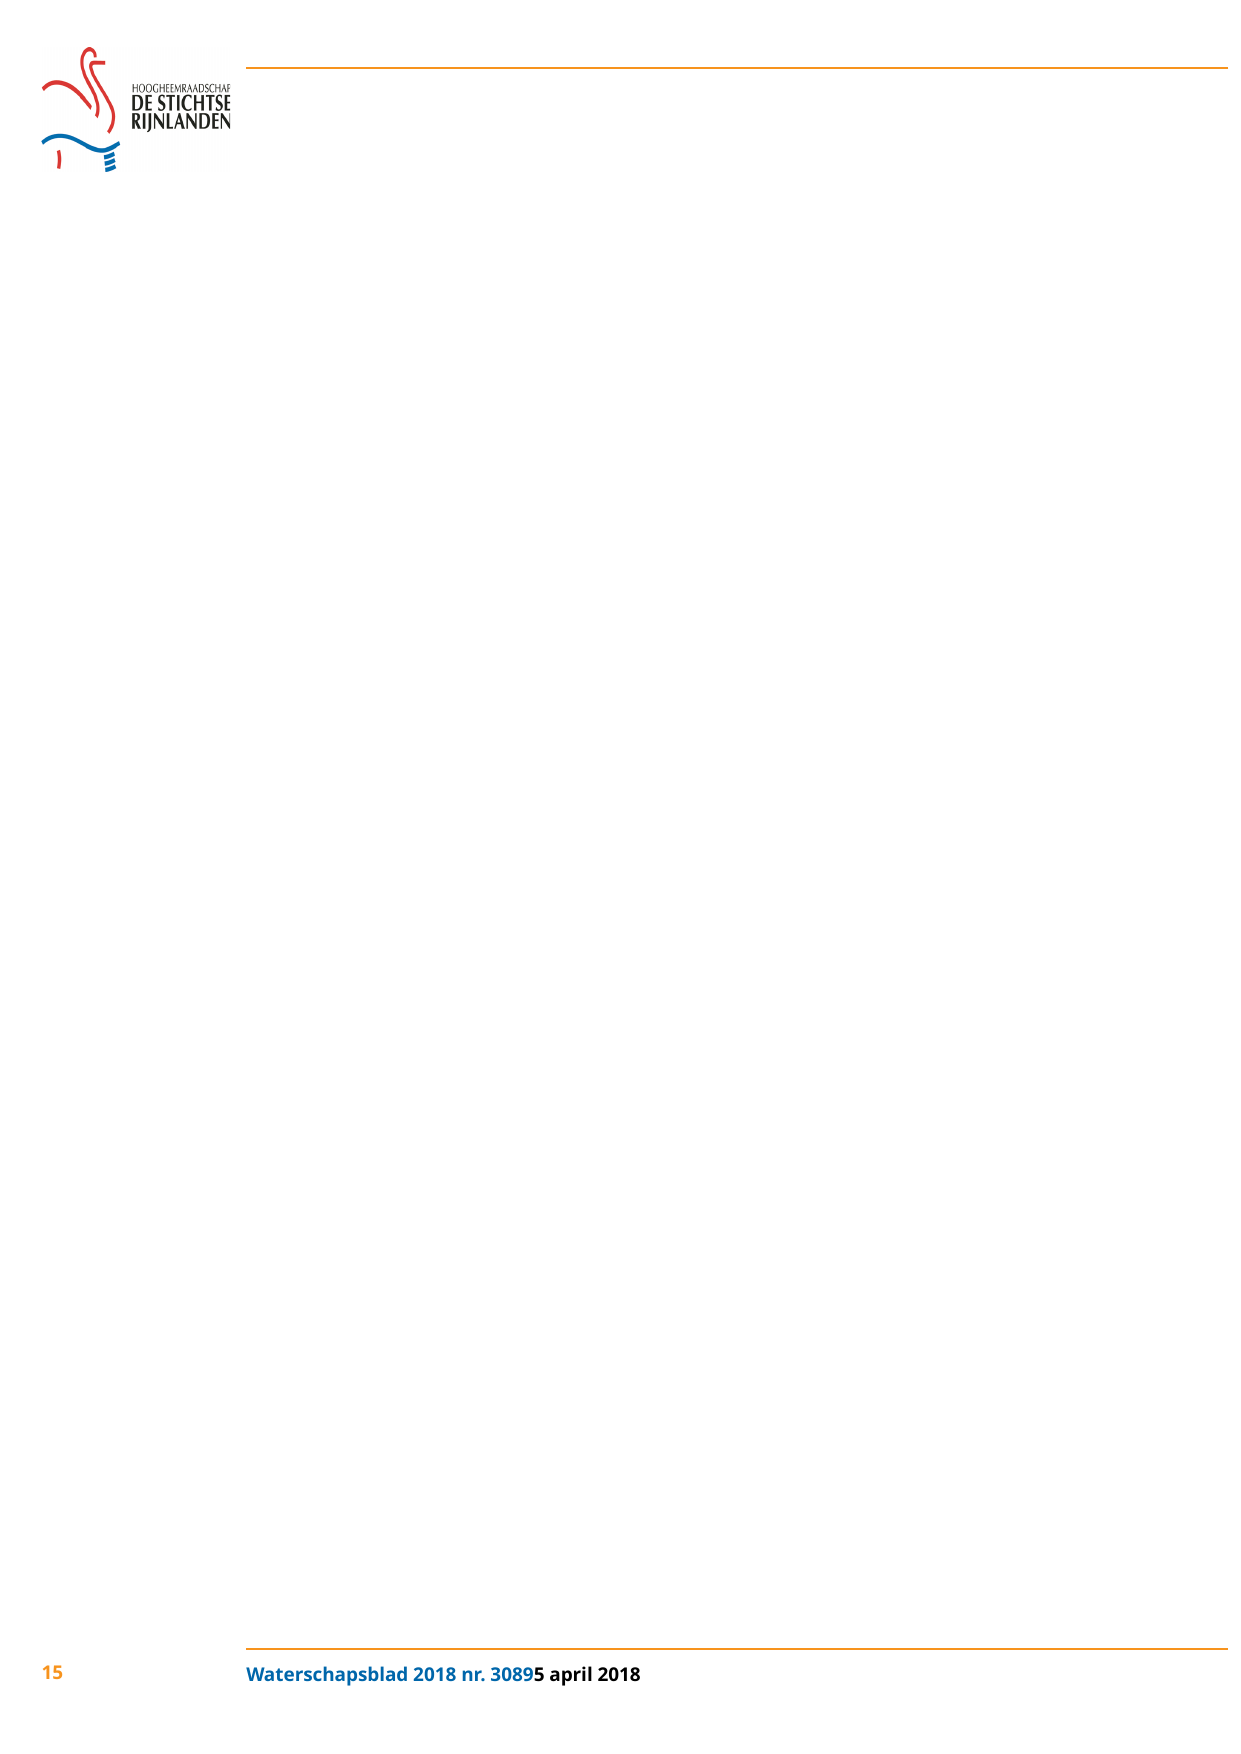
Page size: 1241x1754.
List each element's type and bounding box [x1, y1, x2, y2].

picture [41, 47, 231, 172]
